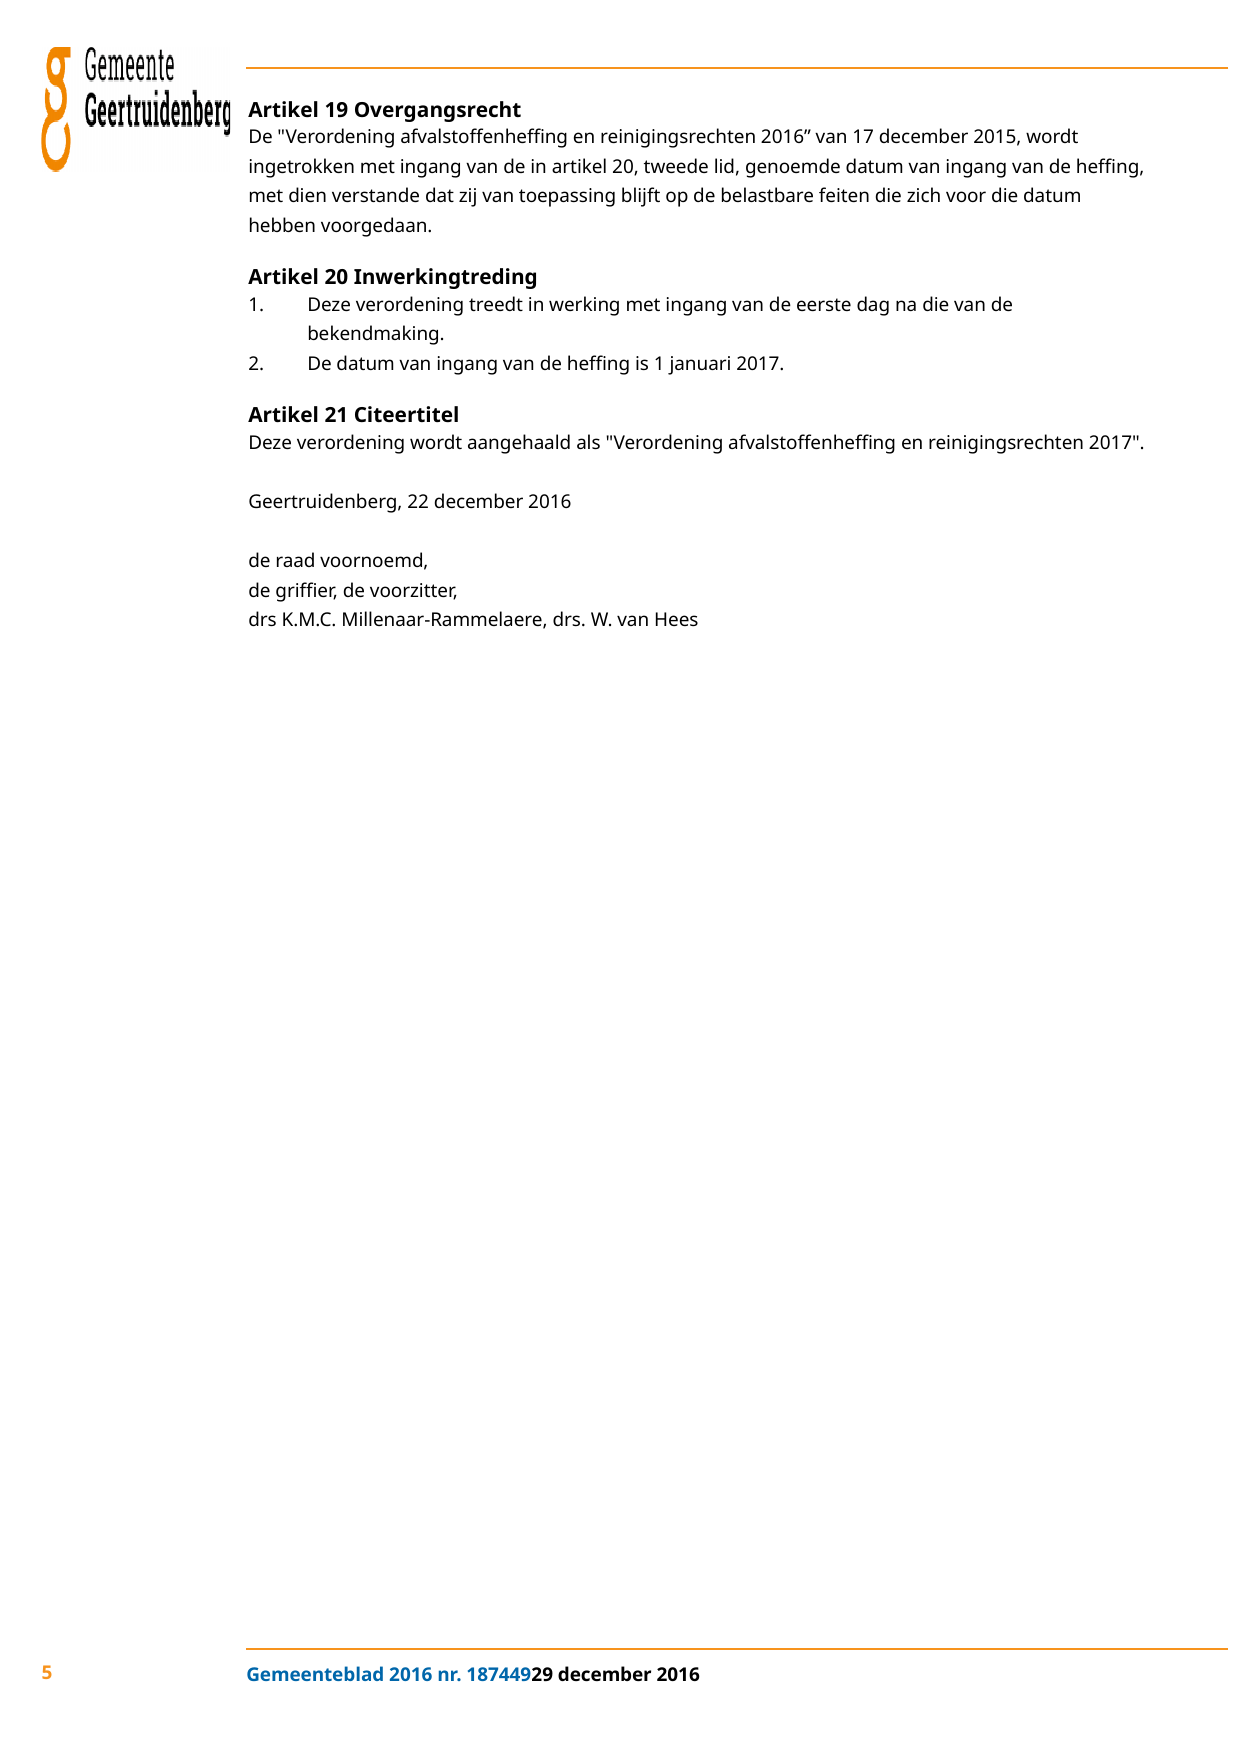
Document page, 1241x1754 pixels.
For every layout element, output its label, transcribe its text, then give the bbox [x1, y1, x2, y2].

text Deze verordening wordt aangehaald als "Verordening afvalstoffenheffing en reinigingsrechten 2017". [248, 429, 1152, 454]
text De "Verordening afvalstoffenheffing en reinigingsrechten 2016” van 17 december 2015, wordt ingetrokken met ingang van de in artikel 20, tweede lid, genoemde datum van ingang van de heffing, met dien verstande dat zij van toepassing blijft op de belastbare feiten die zich voor die datum hebben voorgedaan. [248, 123, 1152, 238]
text Geertruidenberg, 22 december 2016 [248, 488, 1152, 514]
text de griffier, de voorzitter, [248, 577, 1152, 602]
text drs K.M.C. Millenaar-Rammelaere, drs. W. van Hees [248, 606, 1152, 632]
list De datum van ingang van de heffing is 1 januari 2017. [248, 350, 1152, 376]
text Artikel 21 Citeertitel [248, 400, 1152, 429]
picture [41, 47, 231, 172]
text Artikel 19 Overgangsrecht [248, 95, 1152, 123]
text Artikel 20 Inwerkingtreding [248, 262, 1152, 291]
list Deze verordening treedt in werking met ingang van de eerste dag na die van de bekendmaking. [248, 291, 1152, 346]
text de raad voornoemd, [248, 547, 1152, 573]
